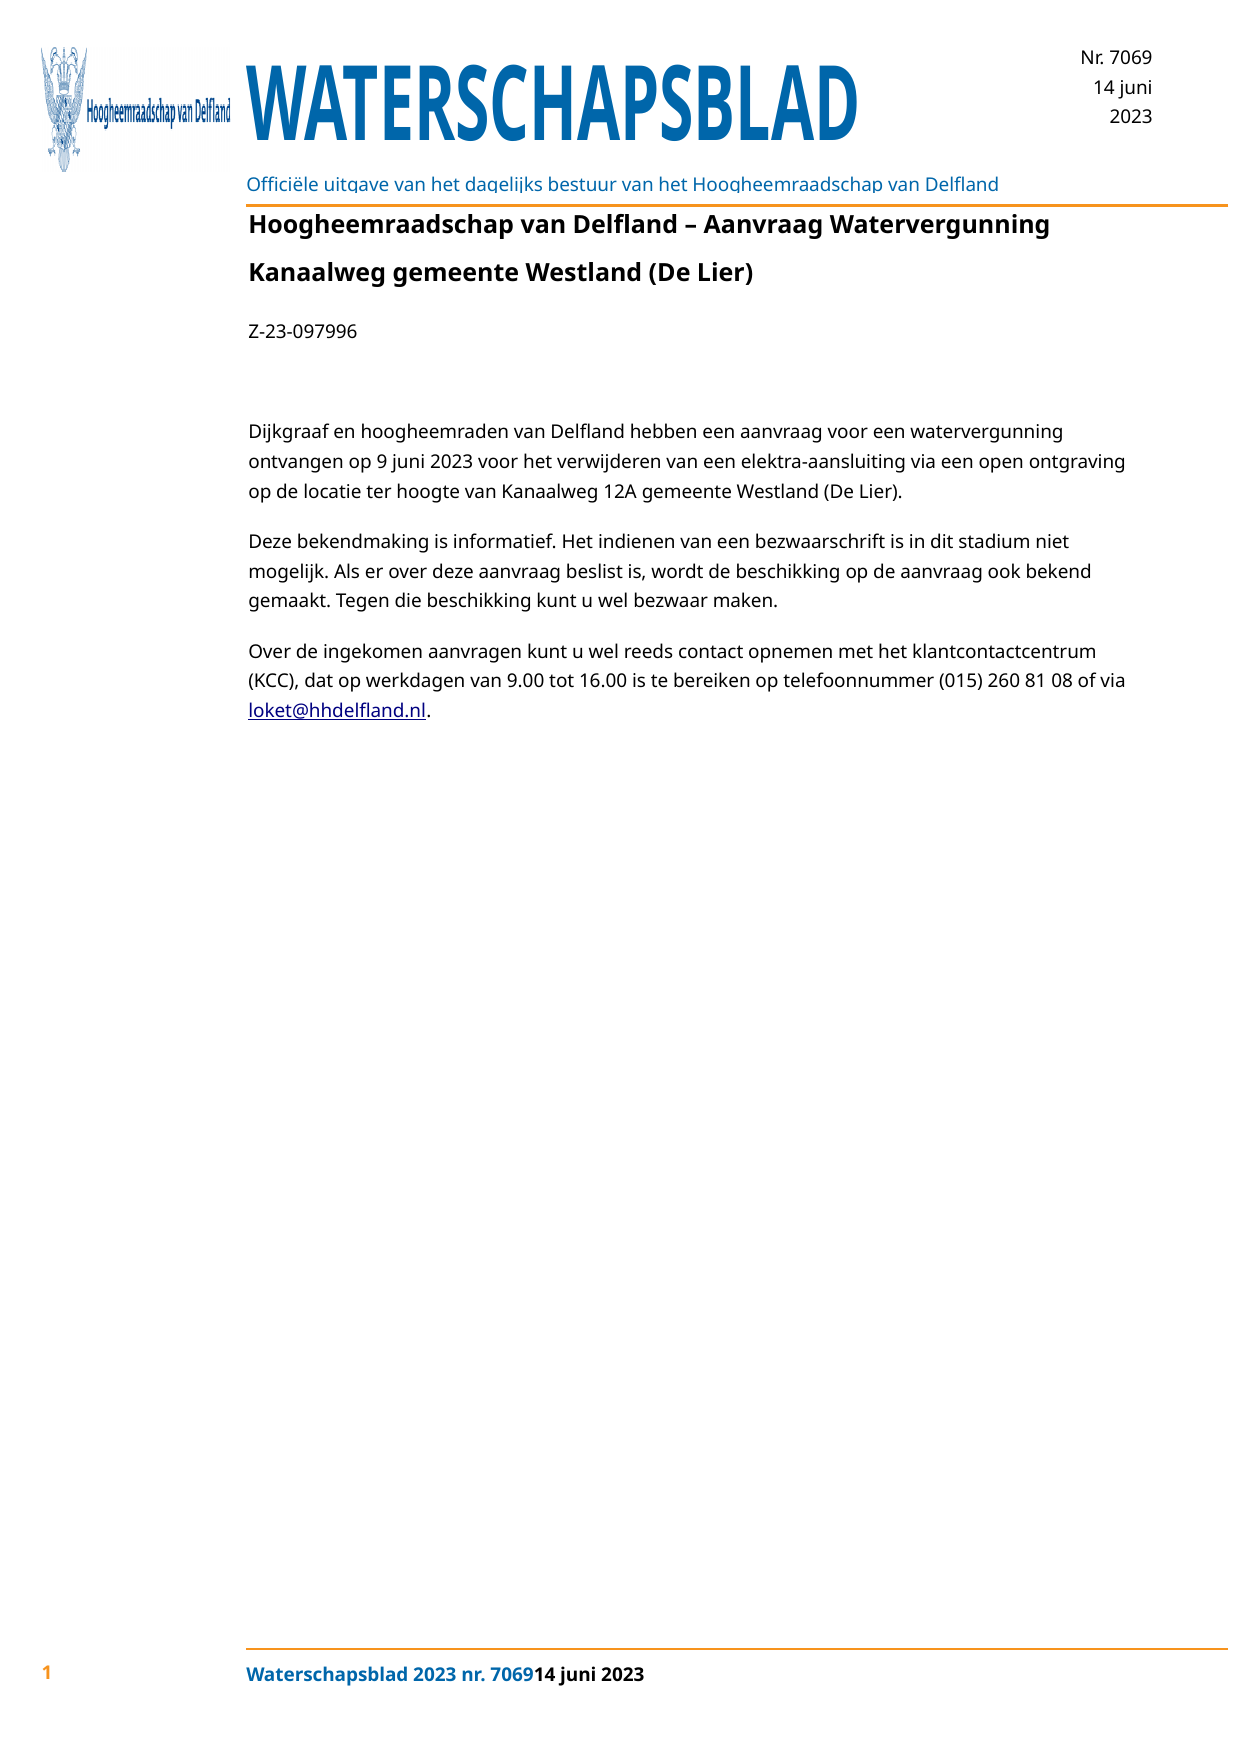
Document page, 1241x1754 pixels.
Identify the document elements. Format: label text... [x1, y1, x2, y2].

text Z-23-097996 [248, 318, 1152, 344]
text Deze bekendmaking is informatief. Het indienen van een bezwaarschrift is in dit stadium niet mogelijk. Als er over deze aanvraag beslist is, wordt de beschikking op de aanvraag ook bekend gemaakt. Tegen die beschikking kunt u wel bezwaar maken. [248, 528, 1152, 613]
text Hoogheemraadschap van Delfland – Aanvraag Watervergunning Kanaalweg gemeente Westland (De Lier) [248, 207, 1152, 288]
text Dijkgraaf en hoogheemraden van Delfland hebben een aanvraag voor een watervergunning ontvangen op 9 juni 2023 voor het verwijderen van een elektra-aansluiting via een open ontgraving op de locatie ter hoogte van Kanaalweg 12A gemeente Westland (De Lier). [248, 419, 1152, 504]
picture [41, 47, 231, 172]
text Over de ingekomen aanvragen kunt u wel reeds contact opnemen met het klantcontactcentrum (KCC), dat op werkdagen van 9.00 tot 16.00 is te bereiken op telefoonnummer (015) 260 81 08 of via loket@hhdelfland.nl. [248, 638, 1152, 723]
